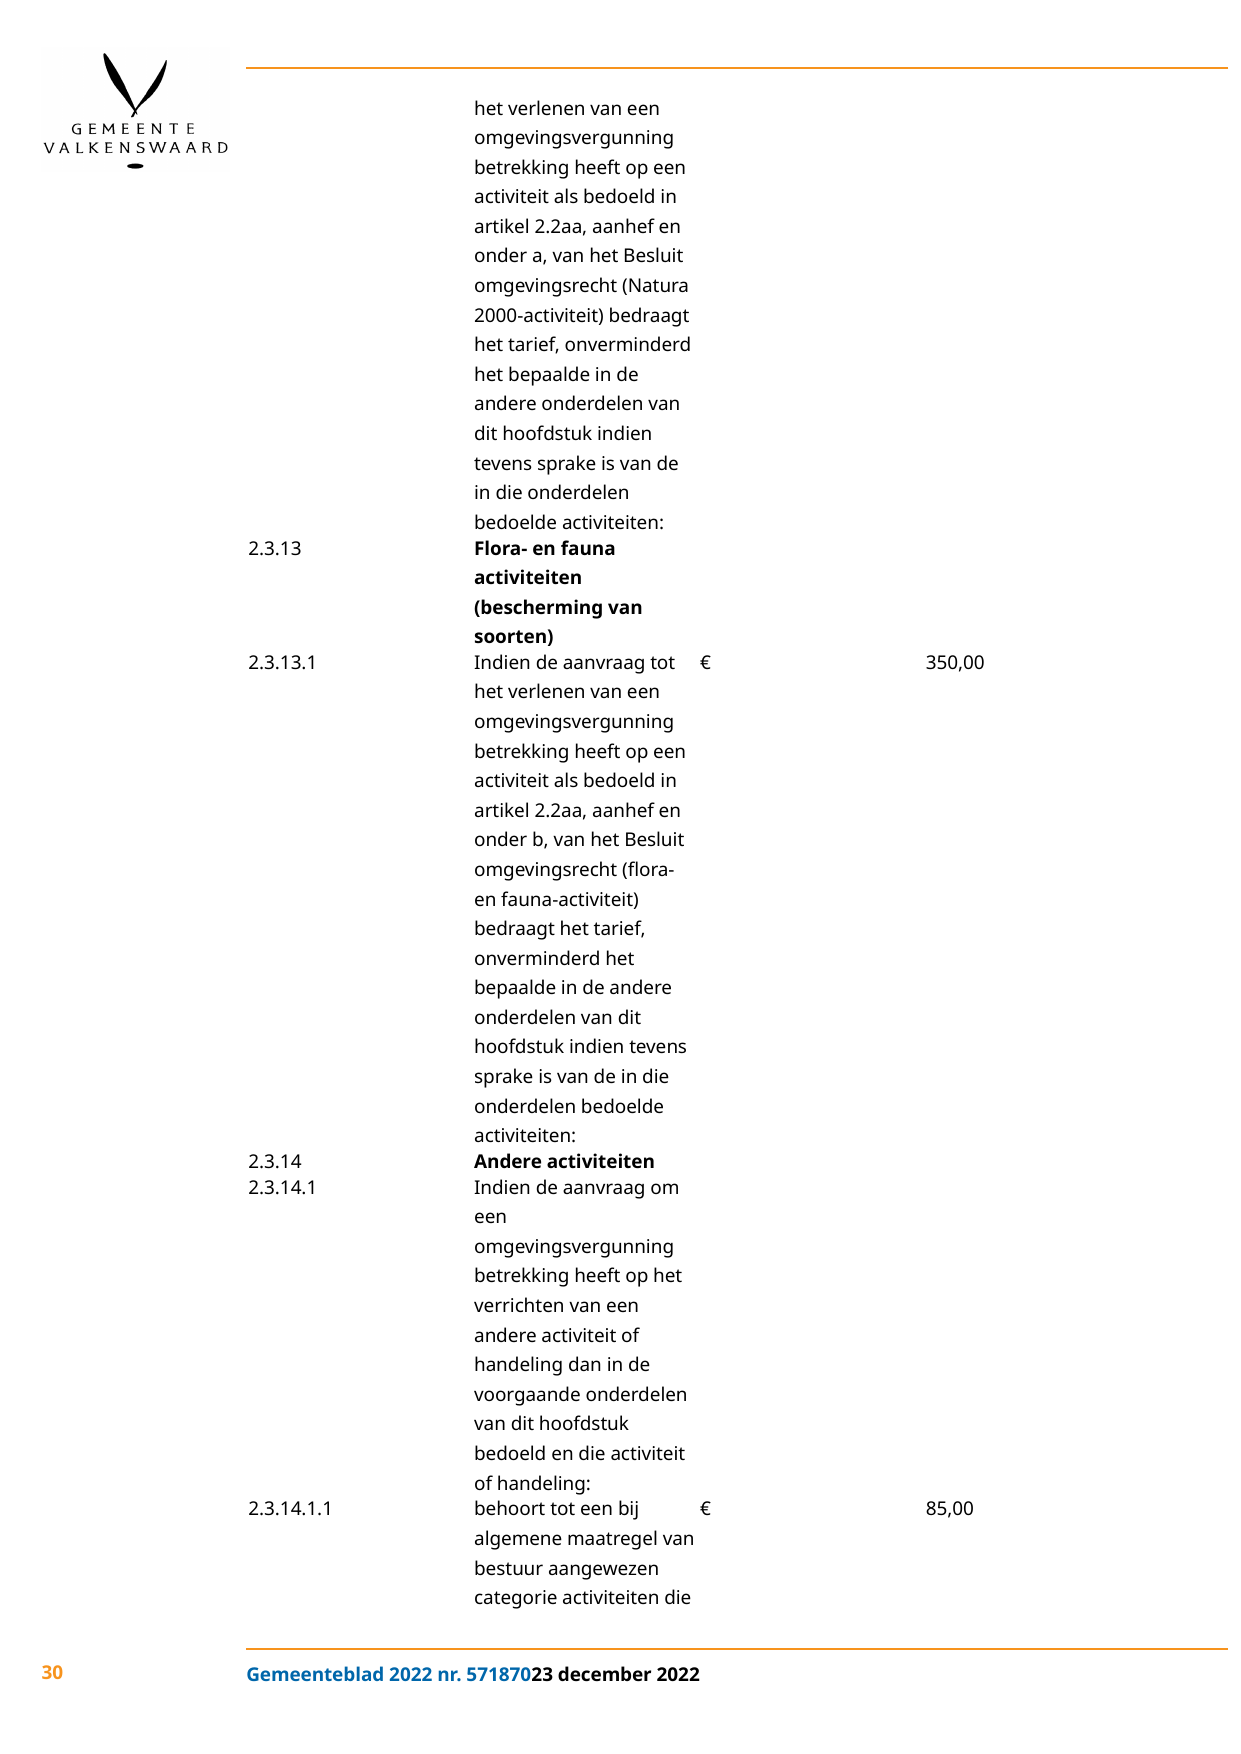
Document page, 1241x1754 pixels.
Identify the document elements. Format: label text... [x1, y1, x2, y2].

table_cell Andere activiteiten [474, 1148, 700, 1174]
table_cell [926, 1174, 1152, 1496]
table_cell [700, 1174, 926, 1496]
table_cell [700, 535, 926, 649]
table_cell behoort tot een bij algemene maatregel van bestuur aangewezen categorie activiteiten die [474, 1496, 700, 1610]
table_cell 85,00 [926, 1496, 1152, 1610]
table_cell 2.3.13.1 [248, 649, 474, 1148]
table_cell Indien de aanvraag om een omgevingsvergunning betrekking heeft op het verrichten van een andere activiteit of handeling dan in de voorgaande onderdelen van dit hoofdstuk bedoeld en die activiteit of handeling: [474, 1174, 700, 1496]
table_cell 2.3.14.1.1 [248, 1496, 474, 1610]
table_cell 350,00 [926, 649, 1152, 1148]
table_cell [926, 1148, 1152, 1174]
table_cell het verlenen van een omgevingsvergunning betrekking heeft op een activiteit als bedoeld in artikel 2.2aa, aanhef en onder a, van het Besluit omgevingsrecht (Natura 2000-activiteit) bedraagt het tarief, onverminderd het bepaalde in de andere onderdelen van dit hoofdstuk indien tevens sprake is van de in die onderdelen bedoelde activiteiten: [474, 95, 700, 535]
table_cell € [700, 649, 926, 1148]
table_cell 2.3.14 [248, 1148, 474, 1174]
table_cell 2.3.14.1 [248, 1174, 474, 1496]
table_cell Indien de aanvraag tot het verlenen van een omgevingsvergunning betrekking heeft op een activiteit als bedoeld in artikel 2.2aa, aanhef en onder b, van het Besluit omgevingsrecht (flora- en fauna-activiteit) bedraagt het tarief, onverminderd het bepaalde in de andere onderdelen van dit hoofdstuk indien tevens sprake is van de in die onderdelen bedoelde activiteiten: [474, 649, 700, 1148]
table_cell 2.3.13 [248, 535, 474, 649]
table_cell € [700, 1496, 926, 1610]
table_cell [926, 95, 1152, 535]
table_cell Flora- en fauna activiteiten (bescherming van soorten) [474, 535, 700, 649]
table_cell [700, 95, 926, 535]
picture [41, 47, 231, 172]
table_cell [700, 1148, 926, 1174]
table_cell [248, 95, 474, 535]
table_cell [926, 535, 1152, 649]
